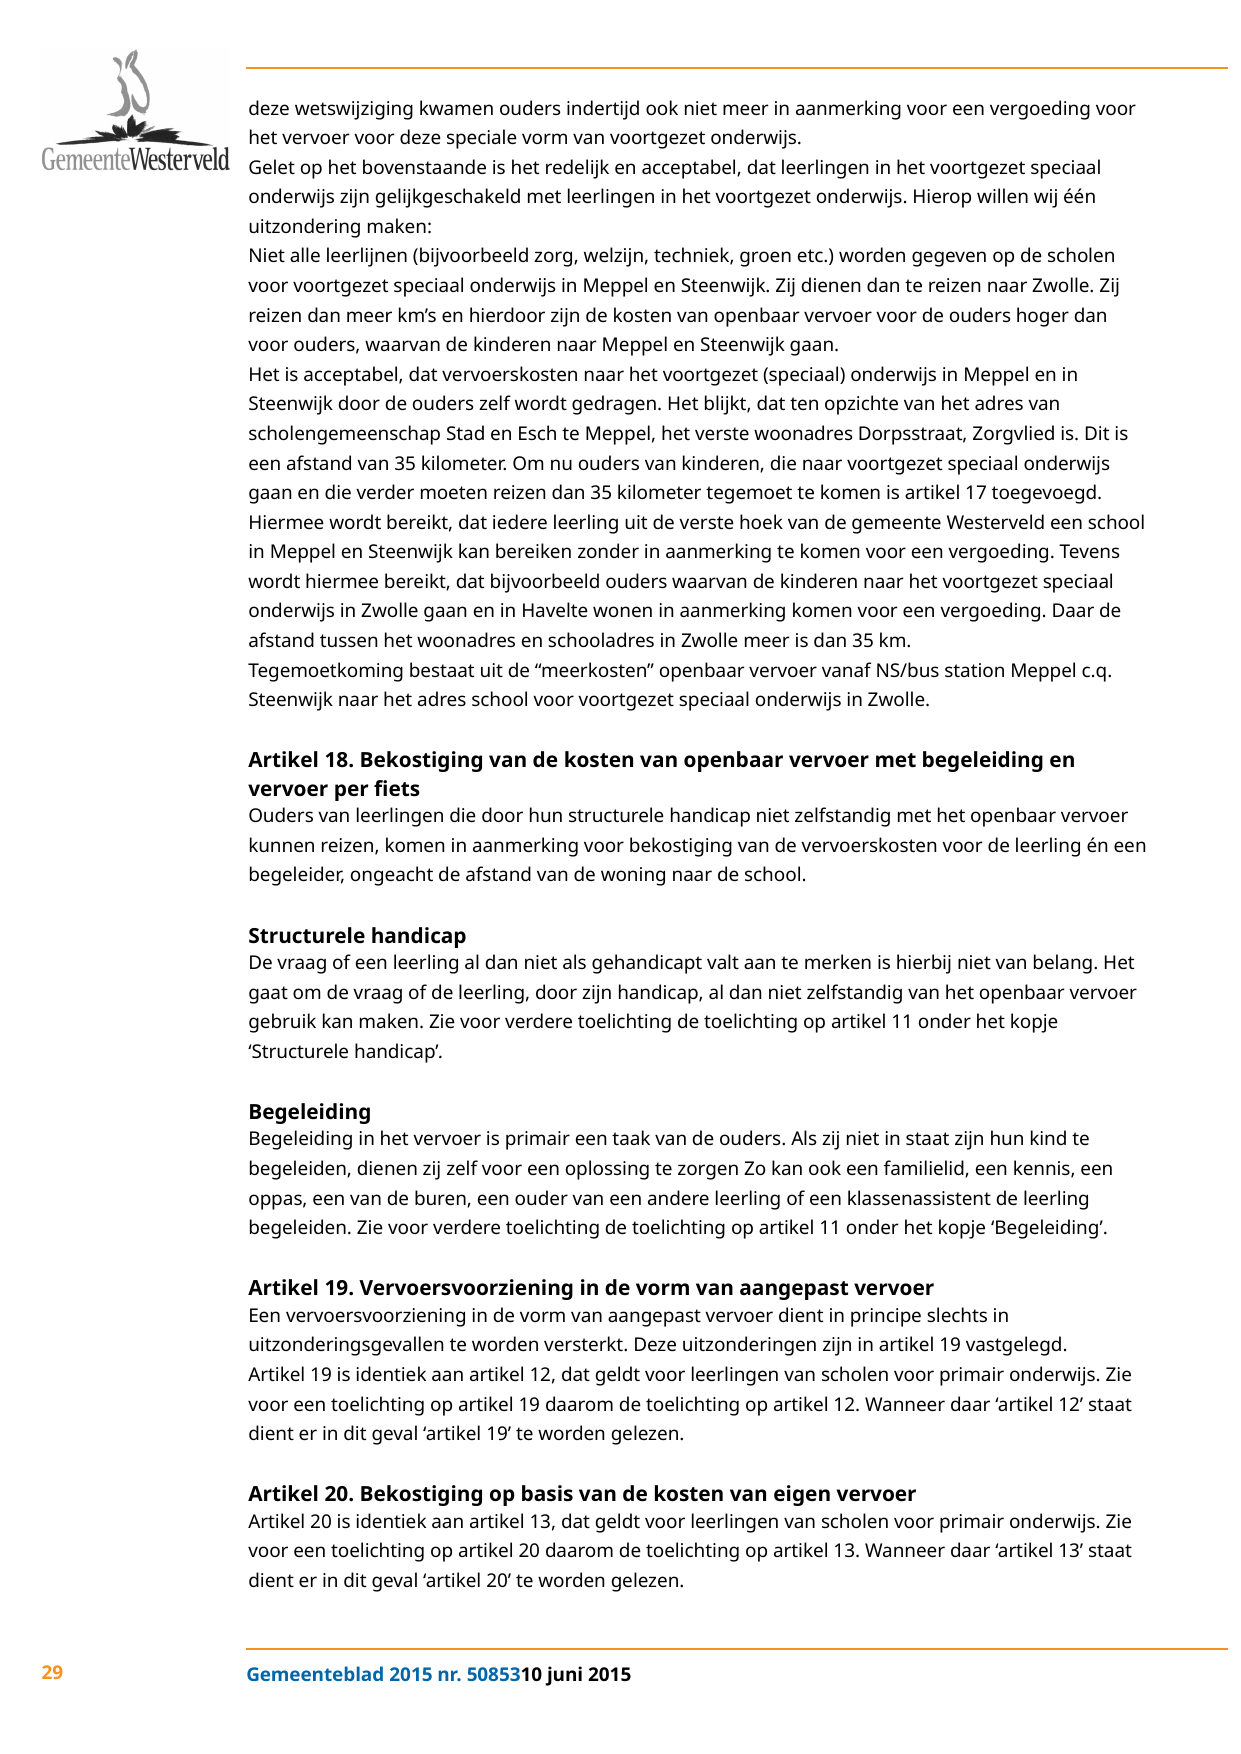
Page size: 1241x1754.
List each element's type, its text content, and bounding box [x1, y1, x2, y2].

text De vraag of een leerling al dan niet als gehandicapt valt aan te merken is hierbij niet van belang. Het gaat om de vraag of de leerling, door zijn handicap, al dan niet zelfstandig van het openbaar vervoer gebruik kan maken. Zie voor verdere toelichting de toelichting op artikel 11 onder het kopje ‘Structurele handicap’. [248, 949, 1152, 1064]
text deze wetswijziging kwamen ouders indertijd ook niet meer in aanmerking voor een vergoeding voor het vervoer voor deze speciale vorm van voortgezet onderwijs. [248, 95, 1152, 150]
text Begeleiding in het vervoer is primair een taak van de ouders. Als zij niet in staat zijn hun kind te begeleiden, dienen zij zelf voor een oplossing te zorgen Zo kan ook een familielid, een kennis, een oppas, een van de buren, een ouder van een andere leerling of een klassenassistent de leerling begeleiden. Zie voor verdere toelichting de toelichting op artikel 11 onder het kopje ‘Begeleiding’. [248, 1126, 1152, 1240]
text Tegemoetkoming bestaat uit de “meerkosten” openbaar vervoer vanaf NS/bus station Meppel c.q. Steenwijk naar het adres school voor voortgezet speciaal onderwijs in Zwolle. [248, 657, 1152, 712]
text Artikel 18. Bekostiging van de kosten van openbaar vervoer met begeleiding en vervoer per fiets [248, 746, 1152, 802]
text Het is acceptabel, dat vervoerskosten naar het voortgezet (speciaal) onderwijs in Meppel en in Steenwijk door de ouders zelf wordt gedragen. Het blijkt, dat ten opzichte van het adres van scholengemeenschap Stad en Esch te Meppel, het verste woonadres Dorpsstraat, Zorgvlied is. Dit is een afstand van 35 kilometer. Om nu ouders van kinderen, die naar voortgezet speciaal onderwijs gaan en die verder moeten reizen dan 35 kilometer tegemoet te komen is artikel 17 toegevoegd. Hiermee wordt bereikt, dat iedere leerling uit de verste hoek van de gemeente Westerveld een school in Meppel en Steenwijk kan bereiken zonder in aanmerking te komen voor een vergoeding. Tevens wordt hiermee bereikt, dat bijvoorbeeld ouders waarvan de kinderen naar het voortgezet speciaal onderwijs in Zwolle gaan en in Havelte wonen in aanmerking komen voor een vergoeding. Daar de afstand tussen het woonadres en schooladres in Zwolle meer is dan 35 km. [248, 361, 1152, 653]
text Ouders van leerlingen die door hun structurele handicap niet zelfstandig met het openbaar vervoer kunnen reizen, komen in aanmerking voor bekostiging van de vervoerskosten voor de leerling én een begeleider, ongeacht de afstand van de woning naar de school. [248, 802, 1152, 887]
text Niet alle leerlijnen (bijvoorbeeld zorg, welzijn, techniek, groen etc.) worden gegeven op de scholen voor voortgezet speciaal onderwijs in Meppel en Steenwijk. Zij dienen dan te reizen naar Zwolle. Zij reizen dan meer km’s en hierdoor zijn de kosten van openbaar vervoer voor de ouders hoger dan voor ouders, waarvan de kinderen naar Meppel en Steenwijk gaan. [248, 243, 1152, 357]
text Artikel 20 is identiek aan artikel 13, dat geldt voor leerlingen van scholen voor primair onderwijs. Zie voor een toelichting op artikel 20 daarom de toelichting op artikel 13. Wanneer daar ‘artikel 13’ staat dient er in dit geval ‘artikel 20’ te worden gelezen. [248, 1508, 1152, 1593]
picture [41, 47, 231, 172]
text Een vervoersvoorziening in de vorm van aangepast vervoer dient in principe slechts in uitzonderingsgevallen te worden versterkt. Deze uitzonderingen zijn in artikel 19 vastgelegd. [248, 1302, 1152, 1357]
text Structurele handicap [248, 921, 1152, 949]
text Artikel 20. Bekostiging op basis van de kosten van eigen vervoer [248, 1479, 1152, 1508]
text Begeleiding [248, 1097, 1152, 1126]
text Artikel 19 is identiek aan artikel 12, dat geldt voor leerlingen van scholen voor primair onderwijs. Zie voor een toelichting op artikel 19 daarom de toelichting op artikel 12. Wanneer daar ‘artikel 12’ staat dient er in dit geval ‘artikel 19’ te worden gelezen. [248, 1361, 1152, 1446]
text Gelet op het bovenstaande is het redelijk en acceptabel, dat leerlingen in het voortgezet speciaal onderwijs zijn gelijkgeschakeld met leerlingen in het voortgezet onderwijs. Hierop willen wij één uitzondering maken: [248, 154, 1152, 239]
text Artikel 19. Vervoersvoorziening in de vorm van aangepast vervoer [248, 1273, 1152, 1302]
